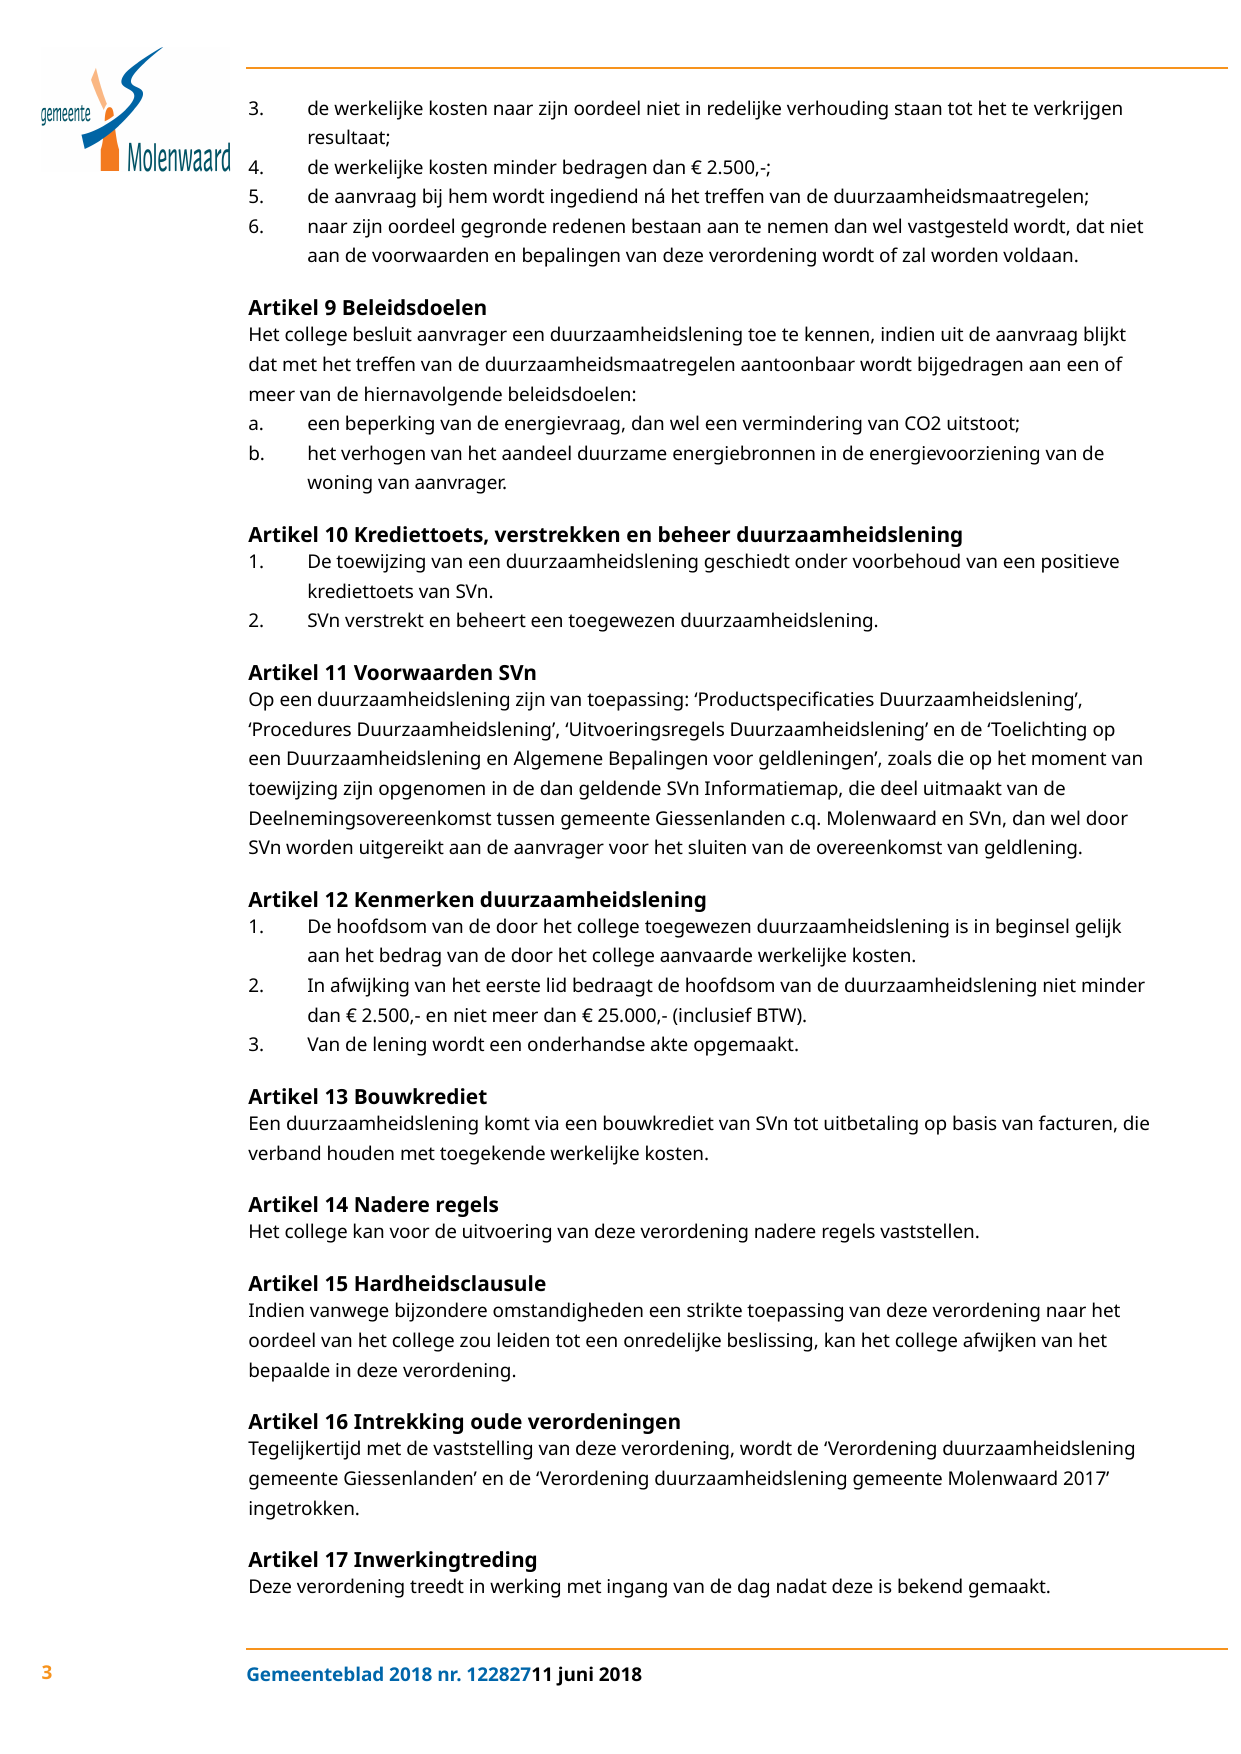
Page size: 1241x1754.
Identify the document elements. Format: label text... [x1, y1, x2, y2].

text Artikel 11 Voorwaarden SVn [248, 658, 1152, 686]
list de aanvraag bij hem wordt ingediend ná het treffen van de duurzaamheidsmaatregelen; [248, 183, 1152, 209]
text Artikel 16 Intrekking oude verordeningen [248, 1407, 1152, 1436]
list een beperking van de energievraag, dan wel een vermindering van CO2 uitstoot; [248, 410, 1152, 436]
text Het college kan voor de uitvoering van deze verordening nadere regels vaststellen. [248, 1219, 1152, 1244]
text Artikel 13 Bouwkrediet [248, 1082, 1152, 1110]
text Het college besluit aanvrager een duurzaamheidslening toe te kennen, indien uit de aanvraag blijkt dat met het treffen van de duurzaamheidsmaatregelen aantoonbaar wordt bijgedragen aan een of meer van de hiernavolgende beleidsdoelen: [248, 322, 1152, 406]
text Een duurzaamheidslening komt via een bouwkrediet van SVn tot uitbetaling op basis van facturen, die verband houden met toegekende werkelijke kosten. [248, 1110, 1152, 1166]
list In afwijking van het eerste lid bedraagt de hoofdsom van de duurzaamheidslening niet minder dan € 2.500,- en niet meer dan € 25.000,- (inclusief BTW). [248, 972, 1152, 1028]
text Indien vanwege bijzondere omstandigheden een strikte toepassing van deze verordening naar het oordeel van het college zou leiden tot een onredelijke beslissing, kan het college afwijken van het bepaalde in deze verordening. [248, 1298, 1152, 1382]
list De hoofdsom van de door het college toegewezen duurzaamheidslening is in beginsel gelijk aan het bedrag van de door het college aanvaarde werkelijke kosten. [248, 913, 1152, 968]
text Artikel 17 Inwerkingtreding [248, 1545, 1152, 1574]
list SVn verstrekt en beheert een toegewezen duurzaamheidslening. [248, 607, 1152, 633]
text Tegelijkertijd met de vaststelling van deze verordening, wordt de ‘Verordening duurzaamheidslening gemeente Giessenlanden’ en de ‘Verordening duurzaamheidslening gemeente Molenwaard 2017’ ingetrokken. [248, 1436, 1152, 1521]
text Artikel 10 Krediettoets, verstrekken en beheer duurzaamheidslening [248, 520, 1152, 548]
text Op een duurzaamheidslening zijn van toepassing: ‘Productspecificaties Duurzaamheidslening’, ‘Procedures Duurzaamheidslening’, ‘Uitvoeringsregels Duurzaamheidslening’ en de ‘Toelichting op een Duurzaamheidslening en Algemene Bepalingen voor geldleningen’, zoals die op het moment van toewijzing zijn opgenomen in de dan geldende SVn Informatiemap, die deel uitmaakt van de Deelnemingsovereenkomst tussen gemeente Giessenlanden c.q. Molenwaard en SVn, dan wel door SVn worden uitgereikt aan de aanvrager voor het sluiten van de overeenkomst van geldlening. [248, 686, 1152, 860]
list de werkelijke kosten naar zijn oordeel niet in redelijke verhouding staan tot het te verkrijgen resultaat; [248, 95, 1152, 150]
list de werkelijke kosten minder bedragen dan € 2.500,-; [248, 154, 1152, 180]
picture [41, 47, 231, 172]
list De toewijzing van een duurzaamheidslening geschiedt onder voorbehoud van een positieve krediettoets van SVn. [248, 548, 1152, 604]
list Van de lening wordt een onderhandse akte opgemaakt. [248, 1031, 1152, 1057]
text Deze verordening treedt in werking met ingang van de dag nadat deze is bekend gemaakt. [248, 1574, 1152, 1599]
text Artikel 14 Nadere regels [248, 1190, 1152, 1219]
text Artikel 15 Hardheidsclausule [248, 1269, 1152, 1298]
list naar zijn oordeel gegronde redenen bestaan aan te nemen dan wel vastgesteld wordt, dat niet aan de voorwaarden en bepalingen van deze verordening wordt of zal worden voldaan. [248, 213, 1152, 268]
list het verhogen van het aandeel duurzame energiebronnen in de energievoorziening van de woning van aanvrager. [248, 440, 1152, 495]
text Artikel 9 Beleidsdoelen [248, 293, 1152, 322]
text Artikel 12 Kenmerken duurzaamheidslening [248, 885, 1152, 913]
